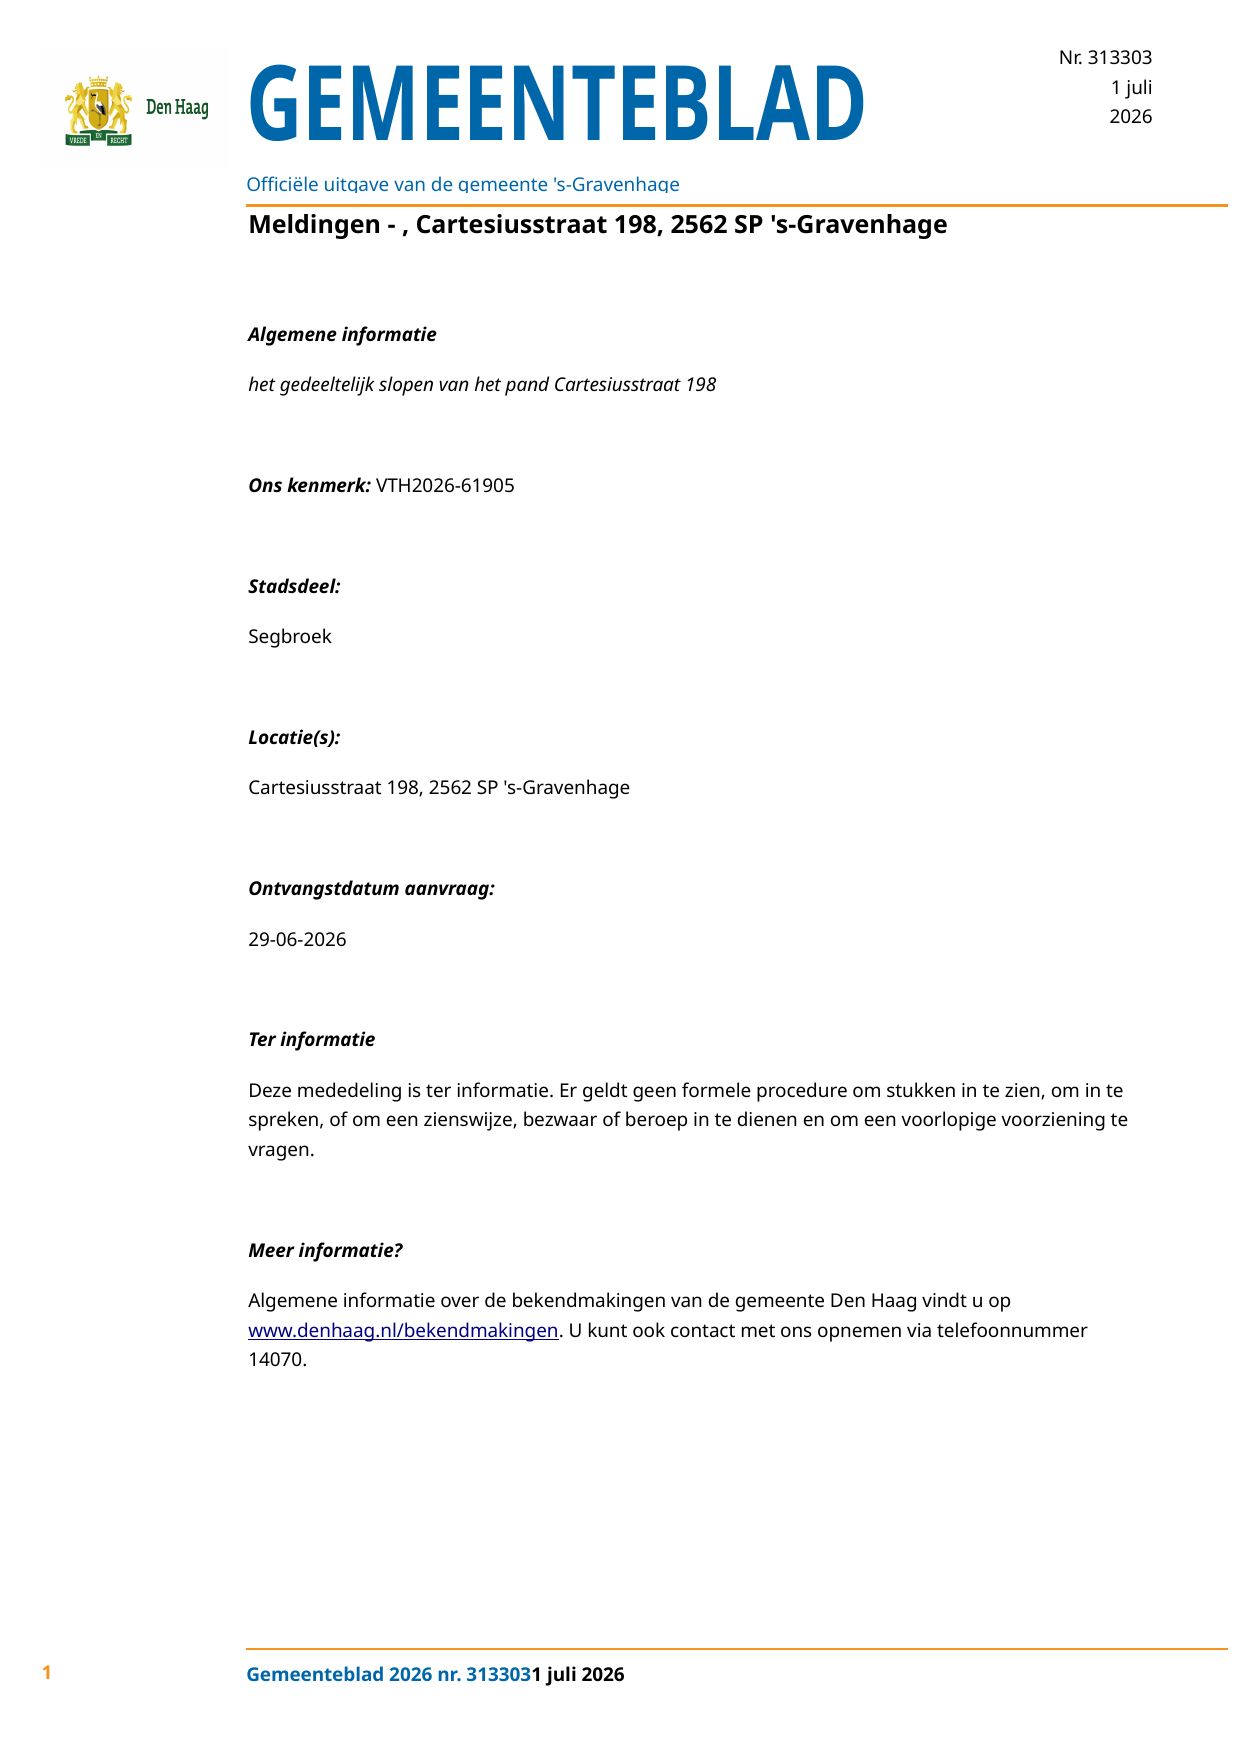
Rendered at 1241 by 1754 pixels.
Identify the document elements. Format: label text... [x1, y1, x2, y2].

text Algemene informatie over de bekendmakingen van de gemeente Den Haag vindt u op www.denhaag.nl/bekendmakingen. U kunt ook contact met ons opnemen via telefoonnummer 14070. [248, 1287, 1152, 1372]
text Cartesiusstraat 198, 2562 SP 's-Gravenhage [248, 774, 1152, 800]
text Segbroek [248, 623, 1152, 649]
text Ontvangstdatum aanvraag: [248, 875, 1152, 901]
text Algemene informatie [248, 321, 1152, 346]
text Ter informatie [248, 1027, 1152, 1052]
text Stadsdeel: [248, 573, 1152, 598]
text Ons kenmerk: VTH2026-61905 [248, 472, 1152, 498]
text Meer informatie? [248, 1237, 1152, 1263]
text Deze mededeling is ter informatie. Er geldt geen formele procedure om stukken in te zien, om in te spreken, of om een zienswijze, bezwaar of beroep in te dienen en om een voorlopige voorziening te vragen. [248, 1077, 1152, 1162]
text Meldingen - , Cartesiusstraat 198, 2562 SP 's-Gravenhage [248, 207, 1152, 241]
text 29-06-2026 [248, 926, 1152, 951]
picture [41, 47, 231, 172]
text Locatie(s): [248, 724, 1152, 750]
text het gedeeltelijk slopen van het pand Cartesiusstraat 198 [248, 371, 1152, 397]
